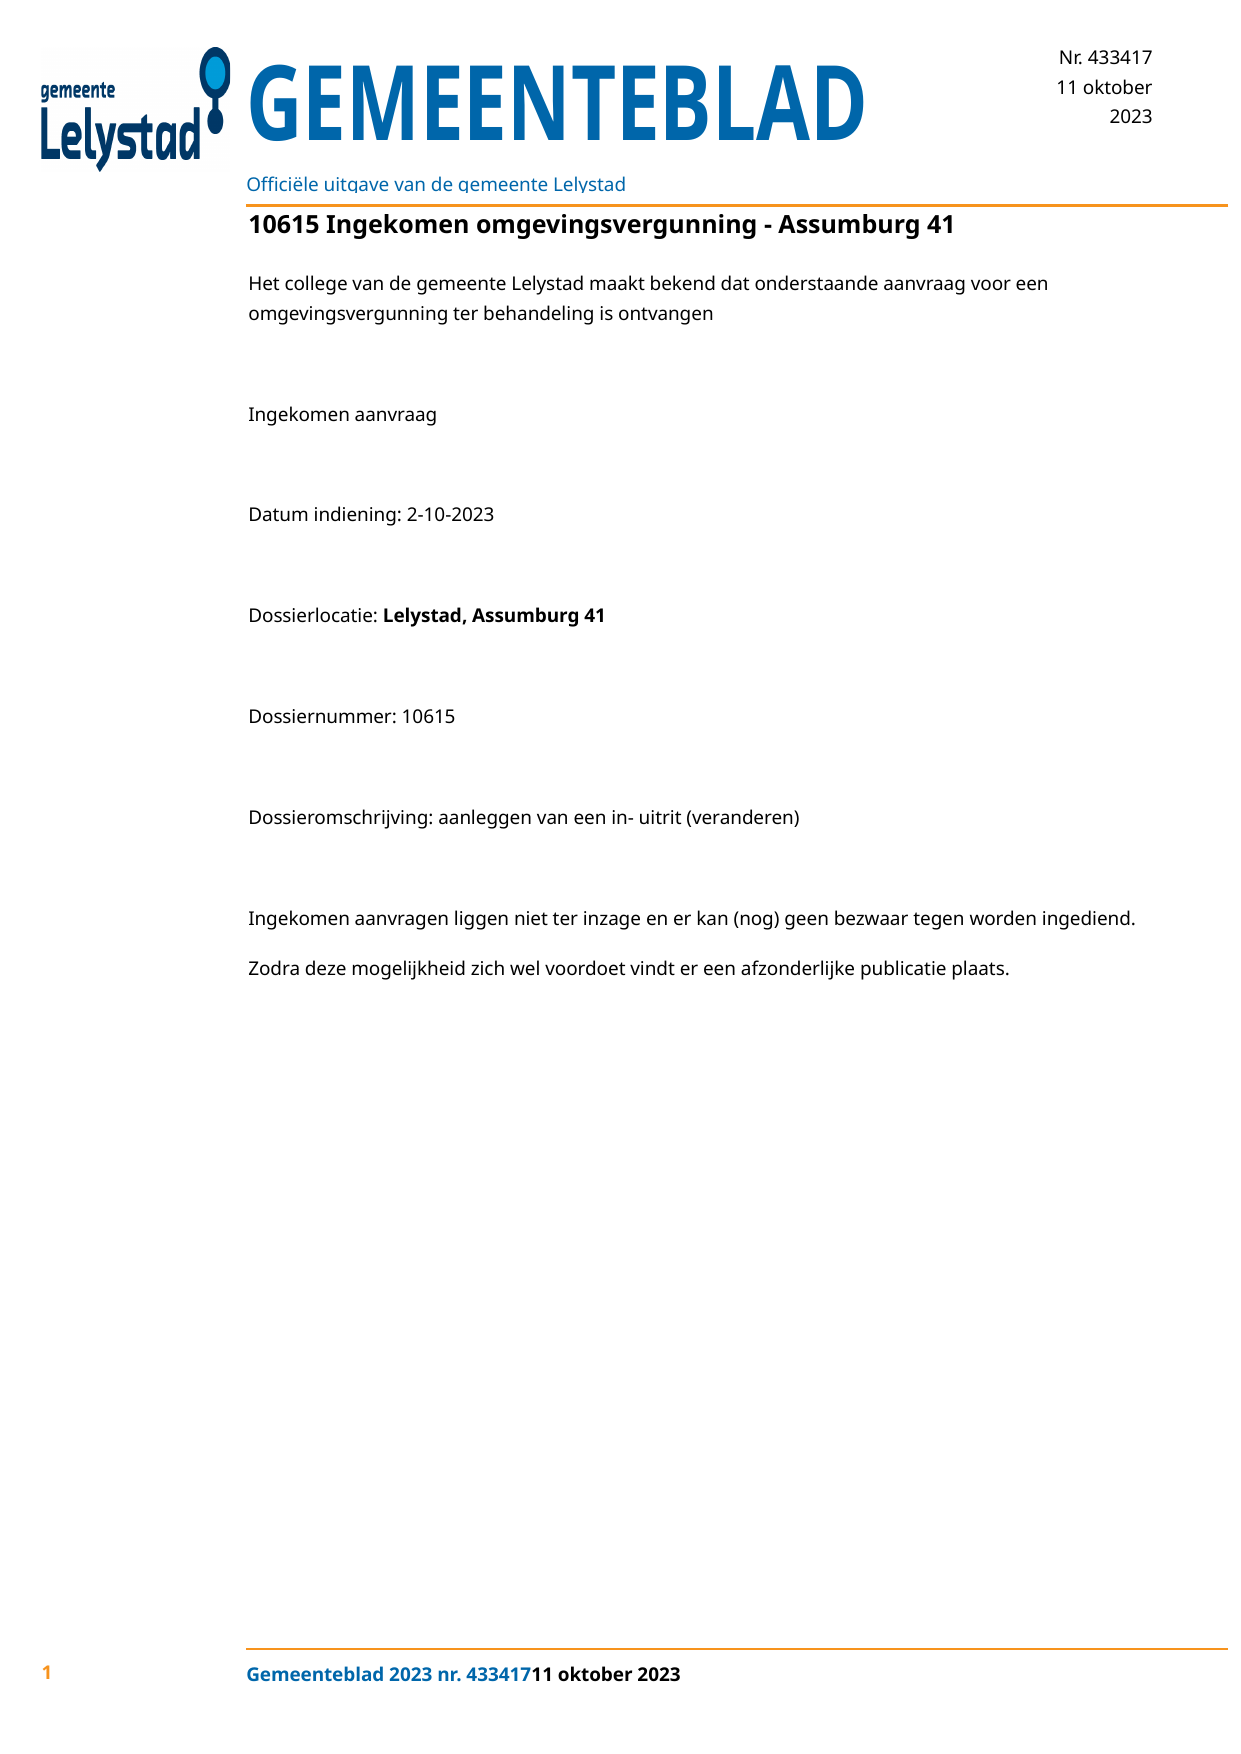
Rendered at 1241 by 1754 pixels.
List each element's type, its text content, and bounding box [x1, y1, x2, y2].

text Ingekomen aanvragen liggen niet ter inzage en er kan (nog) geen bezwaar tegen worden ingediend. [248, 905, 1152, 931]
text Datum indiening: 2-10-2023 [248, 502, 1152, 527]
text Dossierlocatie: Lelystad, Assumburg 41 [248, 602, 1152, 628]
text Het college van de gemeente Lelystad maakt bekend dat onderstaande aanvraag voor een omgevingsvergunning ter behandeling is ontvangen [248, 270, 1152, 326]
text 10615 Ingekomen omgevingsvergunning - Assumburg 41 [248, 207, 1152, 241]
text Zodra deze mogelijkheid zich wel voordoet vindt er een afzonderlijke publicatie plaats. [248, 955, 1152, 981]
text Dossiernummer: 10615 [248, 703, 1152, 729]
picture [41, 47, 231, 172]
text Dossieromschrijving: aanleggen van een in- uitrit (veranderen) [248, 804, 1152, 830]
text Ingekomen aanvraag [248, 401, 1152, 426]
